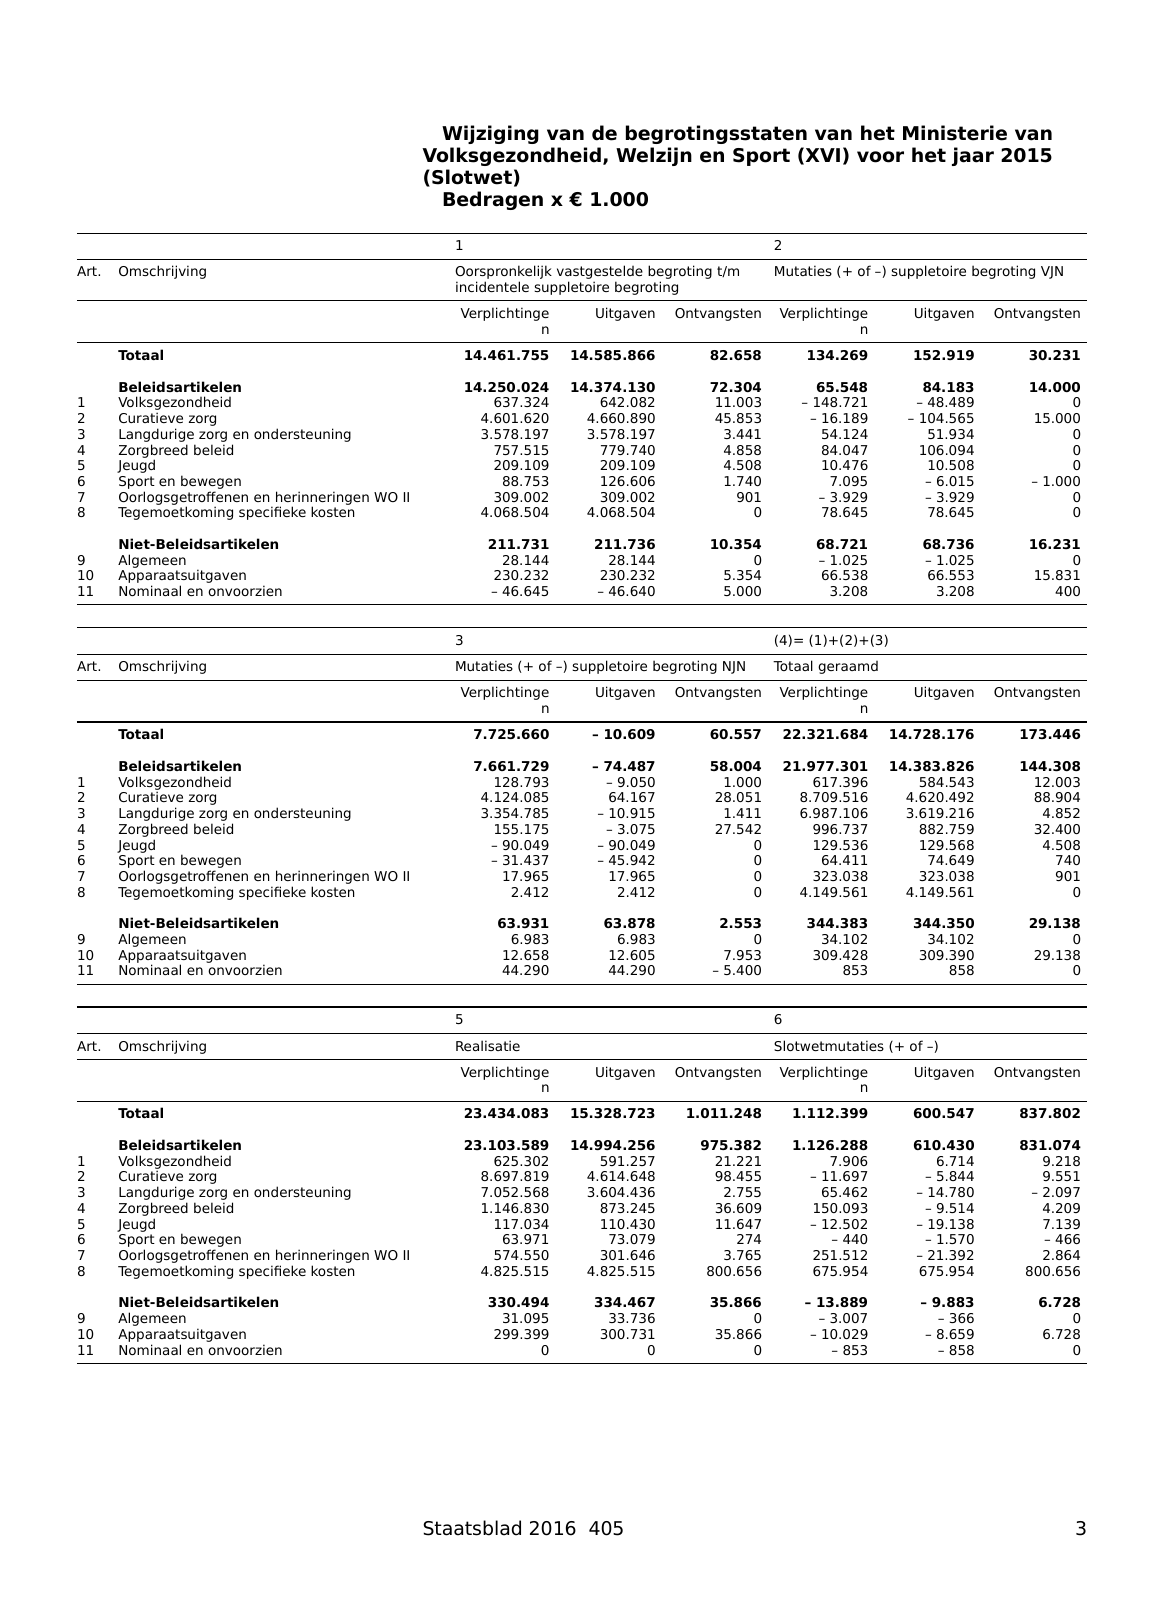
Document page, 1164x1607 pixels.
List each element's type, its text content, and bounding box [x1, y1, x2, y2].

table_cell 3.208 [768, 584, 874, 604]
table_header [112, 234, 449, 258]
table_cell 6.728 [980, 1295, 1087, 1311]
table_cell 3.765 [661, 1248, 768, 1264]
table_cell [112, 900, 449, 916]
table_cell 309.428 [768, 948, 874, 963]
table_cell 0 [661, 1311, 768, 1327]
table_cell 1.740 [661, 474, 768, 489]
table_cell 84.183 [874, 380, 980, 395]
table_cell 6 [77, 1232, 112, 1248]
table_header 6 [768, 1008, 1087, 1033]
table_cell 3.441 [661, 427, 768, 442]
table_cell 299.399 [449, 1327, 555, 1342]
table_cell 44.290 [555, 963, 661, 983]
table_cell [555, 364, 661, 379]
table_cell 44.290 [449, 963, 555, 983]
table_cell [874, 743, 980, 759]
table_cell 400 [980, 584, 1087, 604]
table_cell 36.609 [661, 1201, 768, 1216]
table_cell 35.866 [661, 1295, 768, 1311]
table_cell 28.144 [555, 553, 661, 568]
table_cell Curatieve zorg [112, 1169, 449, 1185]
table_header (4)= (1)+(2)+(3) [768, 628, 1087, 653]
table_cell 0 [661, 1342, 768, 1363]
table_cell 5 [77, 837, 112, 853]
table_cell Oorspronkelijk vastgestelde begroting t/m incidentele suppletoire begroting [449, 260, 768, 300]
table_cell Niet-Beleidsartikelen [112, 537, 449, 552]
table_cell [555, 900, 661, 916]
table_cell 0 [980, 490, 1087, 505]
table_cell 9 [77, 553, 112, 568]
table_cell 230.232 [449, 568, 555, 584]
table_cell Uitgaven [874, 681, 980, 721]
table_cell 309.002 [555, 490, 661, 505]
table_cell Ontvangsten [661, 681, 768, 721]
table_cell 3.578.197 [555, 427, 661, 442]
table_cell 28.051 [661, 790, 768, 806]
table_cell [77, 537, 112, 552]
table_cell [77, 743, 112, 759]
table_cell Apparaatsuitgaven [112, 948, 449, 963]
table_cell 4.620.492 [874, 790, 980, 806]
table_cell – 90.049 [555, 837, 661, 853]
table_cell 7.906 [768, 1154, 874, 1169]
table_cell Jeugd [112, 1216, 449, 1232]
table_cell 7.953 [661, 948, 768, 963]
table_cell 625.302 [449, 1154, 555, 1169]
table_cell 8 [77, 885, 112, 900]
table_cell 209.109 [555, 458, 661, 474]
table_cell 1.411 [661, 806, 768, 822]
table_cell 757.515 [449, 443, 555, 458]
table_cell 64.167 [555, 790, 661, 806]
table_header [77, 234, 112, 258]
table_header 2 [768, 234, 1087, 258]
table_cell 0 [980, 1311, 1087, 1327]
table_cell Langdurige zorg en ondersteuning [112, 427, 449, 442]
table_cell Verplichtingen [768, 681, 874, 721]
table_cell 12.605 [555, 948, 661, 963]
table_cell 51.934 [874, 427, 980, 442]
table_header 3 [449, 628, 768, 653]
table_cell [980, 743, 1087, 759]
table_cell 0 [980, 963, 1087, 983]
table_cell 0 [980, 505, 1087, 521]
table_cell Uitgaven [874, 301, 980, 342]
table_cell 637.324 [449, 395, 555, 411]
table_cell Tegemoetkoming specifieke kosten [112, 885, 449, 900]
table_header [112, 628, 449, 653]
table_cell 11 [77, 1342, 112, 1363]
table_cell 4.149.561 [768, 885, 874, 900]
table_cell [768, 364, 874, 379]
table_cell [661, 1122, 768, 1138]
table_cell 45.853 [661, 411, 768, 427]
table_cell 853 [768, 963, 874, 983]
table_cell 4 [77, 822, 112, 837]
table_cell 0 [449, 1342, 555, 1363]
table_cell 60.557 [661, 723, 768, 743]
table_cell 14.250.024 [449, 380, 555, 395]
table_cell 128.793 [449, 774, 555, 790]
table_cell Art. [77, 1034, 112, 1059]
table_cell Oorlogsgetroffenen en herinneringen WO II [112, 1248, 449, 1264]
table_cell [77, 364, 112, 379]
text Wijziging van de begrotingsstaten van het Ministerie van Volksgezondheid, Welzijn en Sport (XVI) voor het jaar 2015 (Slotwet) [422, 123, 1087, 188]
table_cell – 10.029 [768, 1327, 874, 1342]
table_cell Jeugd [112, 458, 449, 474]
table_cell Verplichtingen [768, 1060, 874, 1101]
table_cell 858 [874, 963, 980, 983]
table_cell – 3.007 [768, 1311, 874, 1327]
table_cell – 19.138 [874, 1216, 980, 1232]
table_cell 2 [77, 1169, 112, 1185]
table_cell [768, 1279, 874, 1295]
table_cell 32.400 [980, 822, 1087, 837]
table_cell 3.578.197 [449, 427, 555, 442]
table_cell 63.971 [449, 1232, 555, 1248]
table_cell Langdurige zorg en ondersteuning [112, 806, 449, 822]
table_cell 600.547 [874, 1102, 980, 1122]
table_cell Algemeen [112, 1311, 449, 1327]
table_cell 16.231 [980, 537, 1087, 552]
table_cell 88.753 [449, 474, 555, 489]
table_cell [768, 743, 874, 759]
table_cell 54.124 [768, 427, 874, 442]
table_cell Ontvangsten [980, 1060, 1087, 1101]
table_cell 1 [77, 774, 112, 790]
table_cell 230.232 [555, 568, 661, 584]
table_cell [980, 364, 1087, 379]
table_cell 10 [77, 1327, 112, 1342]
table_cell 1.146.830 [449, 1201, 555, 1216]
table_cell Apparaatsuitgaven [112, 568, 449, 584]
table_cell 4.508 [980, 837, 1087, 853]
table_cell Nominaal en onvoorzien [112, 963, 449, 983]
table_cell 9 [77, 1311, 112, 1327]
table_cell – 9.883 [874, 1295, 980, 1311]
table_cell 1.112.399 [768, 1102, 874, 1122]
table_cell – 3.929 [874, 490, 980, 505]
table_cell Zorgbreed beleid [112, 822, 449, 837]
table_cell 8 [77, 505, 112, 521]
table_cell [77, 1102, 112, 1122]
table_header [77, 1008, 112, 1033]
table_cell [77, 1295, 112, 1311]
table_cell [874, 364, 980, 379]
table_cell 5 [77, 458, 112, 474]
table_cell Algemeen [112, 553, 449, 568]
table_cell 29.138 [980, 948, 1087, 963]
table_cell 831.074 [980, 1138, 1087, 1153]
table_cell 6 [77, 474, 112, 489]
table_cell 274 [661, 1232, 768, 1248]
table_cell [661, 1279, 768, 1295]
table_cell [112, 364, 449, 379]
table_cell 0 [661, 853, 768, 869]
table_cell 74.649 [874, 853, 980, 869]
table_cell 5 [77, 1216, 112, 1232]
table_cell 2.755 [661, 1185, 768, 1201]
table_cell – 853 [768, 1342, 874, 1363]
table_cell 3 [77, 427, 112, 442]
table_cell [77, 1060, 112, 1101]
table_cell [555, 1279, 661, 1295]
table_cell 126.606 [555, 474, 661, 489]
table_cell – 45.942 [555, 853, 661, 869]
table_cell Omschrijving [112, 1034, 449, 1059]
table_cell 0 [661, 505, 768, 521]
table_cell 209.109 [449, 458, 555, 474]
table_cell – 31.437 [449, 853, 555, 869]
table_header [77, 628, 112, 653]
table_cell Beleidsartikelen [112, 380, 449, 395]
table_cell [555, 743, 661, 759]
table_cell 4.068.504 [449, 505, 555, 521]
table_cell [768, 900, 874, 916]
table_cell 0 [980, 1342, 1087, 1363]
table_cell – 6.015 [874, 474, 980, 489]
table_cell 3 [77, 1185, 112, 1201]
table_cell 2.412 [555, 885, 661, 900]
table_cell 72.304 [661, 380, 768, 395]
table_cell – 48.489 [874, 395, 980, 411]
table_cell 2.553 [661, 916, 768, 932]
table_cell – 3.929 [768, 490, 874, 505]
table_cell 0 [661, 932, 768, 947]
table_cell Realisatie [449, 1034, 768, 1059]
table_cell 10.354 [661, 537, 768, 552]
table_cell [112, 301, 449, 342]
table_cell 591.257 [555, 1154, 661, 1169]
table_cell 63.878 [555, 916, 661, 932]
table_cell [661, 900, 768, 916]
table_cell 3.619.216 [874, 806, 980, 822]
table_cell [661, 521, 768, 537]
table_cell [77, 1138, 112, 1153]
table_cell – 10.915 [555, 806, 661, 822]
table_cell 88.904 [980, 790, 1087, 806]
table_cell 34.102 [768, 932, 874, 947]
table_cell [77, 723, 112, 743]
table_cell 117.034 [449, 1216, 555, 1232]
table_cell [77, 916, 112, 932]
table_cell 0 [980, 932, 1087, 947]
table_cell 29.138 [980, 916, 1087, 932]
table_cell 11.003 [661, 395, 768, 411]
table_cell – 9.514 [874, 1201, 980, 1216]
table_cell 7.052.568 [449, 1185, 555, 1201]
table_cell Verplichtingen [449, 1060, 555, 1101]
table_cell 0 [980, 443, 1087, 458]
table_cell Oorlogsgetroffenen en herinneringen WO II [112, 869, 449, 884]
table_cell 3.604.436 [555, 1185, 661, 1201]
table_cell 78.645 [768, 505, 874, 521]
table_cell 0 [661, 869, 768, 884]
table_cell 1.011.248 [661, 1102, 768, 1122]
table_cell [112, 681, 449, 721]
table_cell 344.383 [768, 916, 874, 932]
table_cell 21.221 [661, 1154, 768, 1169]
table_cell – 13.889 [768, 1295, 874, 1311]
table_cell Tegemoetkoming specifieke kosten [112, 1264, 449, 1279]
table_cell 155.175 [449, 822, 555, 837]
table_cell Ontvangsten [980, 301, 1087, 342]
table_cell 8.709.516 [768, 790, 874, 806]
table_cell 2 [77, 411, 112, 427]
table_cell Oorlogsgetroffenen en herinneringen WO II [112, 490, 449, 505]
table_cell – 5.844 [874, 1169, 980, 1185]
table_cell [874, 900, 980, 916]
table_cell 0 [980, 885, 1087, 900]
table_cell 0 [661, 837, 768, 853]
table_cell Langdurige zorg en ondersteuning [112, 1185, 449, 1201]
table_cell [449, 900, 555, 916]
table_cell – 104.565 [874, 411, 980, 427]
table_cell 6.728 [980, 1327, 1087, 1342]
table_cell – 8.659 [874, 1327, 980, 1342]
table_cell [555, 521, 661, 537]
table_cell Totaal geraamd [768, 655, 1087, 679]
table_cell Art. [77, 655, 112, 679]
text Bedragen x € 1.000 [422, 188, 1087, 211]
table_cell Curatieve zorg [112, 411, 449, 427]
table_cell Sport en bewegen [112, 474, 449, 489]
table_cell 27.542 [661, 822, 768, 837]
table_cell – 12.502 [768, 1216, 874, 1232]
table_cell 211.731 [449, 537, 555, 552]
table_cell 63.931 [449, 916, 555, 932]
table_cell [874, 1122, 980, 1138]
table_cell [77, 681, 112, 721]
table_cell 34.102 [874, 932, 980, 947]
table_cell – 9.050 [555, 774, 661, 790]
table_cell 1.000 [661, 774, 768, 790]
table_cell 3 [77, 806, 112, 822]
table_cell 134.269 [768, 343, 874, 364]
table_cell [112, 521, 449, 537]
table_cell Uitgaven [874, 1060, 980, 1101]
table_cell Totaal [112, 1102, 449, 1122]
table_cell [874, 521, 980, 537]
table_cell 7 [77, 490, 112, 505]
table_cell 779.740 [555, 443, 661, 458]
table_cell 882.759 [874, 822, 980, 837]
table_cell [77, 1279, 112, 1295]
table_cell Verplichtingen [449, 681, 555, 721]
table_cell 6.983 [555, 932, 661, 947]
table_cell Nominaal en onvoorzien [112, 1342, 449, 1363]
table_cell 4 [77, 443, 112, 458]
table_cell Slotwetmutaties (+ of –) [768, 1034, 1087, 1059]
table_cell 800.656 [661, 1264, 768, 1279]
table_cell 129.568 [874, 837, 980, 853]
table_cell 4.614.648 [555, 1169, 661, 1185]
table_cell 4 [77, 1201, 112, 1216]
table_cell 8 [77, 1264, 112, 1279]
table_cell 300.731 [555, 1327, 661, 1342]
table_cell 11.647 [661, 1216, 768, 1232]
table_cell 14.374.130 [555, 380, 661, 395]
table_cell Omschrijving [112, 655, 449, 679]
table_cell Niet-Beleidsartikelen [112, 916, 449, 932]
table_cell 73.079 [555, 1232, 661, 1248]
table_cell Algemeen [112, 932, 449, 947]
table_cell Beleidsartikelen [112, 759, 449, 774]
table_cell 901 [980, 869, 1087, 884]
table_cell 3.354.785 [449, 806, 555, 822]
table_cell 330.494 [449, 1295, 555, 1311]
table_cell Zorgbreed beleid [112, 443, 449, 458]
table_cell Volksgezondheid [112, 395, 449, 411]
table_cell 14.585.866 [555, 343, 661, 364]
table_cell [449, 364, 555, 379]
table_cell [768, 1122, 874, 1138]
table_cell [77, 521, 112, 537]
table_cell 78.645 [874, 505, 980, 521]
table_cell 0 [555, 1342, 661, 1363]
table_cell 6 [77, 853, 112, 869]
table_cell 309.390 [874, 948, 980, 963]
table_cell 4.825.515 [449, 1264, 555, 1279]
table_cell 65.548 [768, 380, 874, 395]
table_cell 82.658 [661, 343, 768, 364]
table_cell 4.508 [661, 458, 768, 474]
table_cell 173.446 [980, 723, 1087, 743]
table_cell Ontvangsten [661, 301, 768, 342]
table_cell – 466 [980, 1232, 1087, 1248]
table_cell 14.994.256 [555, 1138, 661, 1153]
table_cell Jeugd [112, 837, 449, 853]
table_cell 15.328.723 [555, 1102, 661, 1122]
table_cell 4.660.890 [555, 411, 661, 427]
table_cell 610.430 [874, 1138, 980, 1153]
table_header [112, 1008, 449, 1033]
table_cell 98.455 [661, 1169, 768, 1185]
table_cell – 3.075 [555, 822, 661, 837]
table_cell [449, 743, 555, 759]
table_cell 617.396 [768, 774, 874, 790]
table_cell [77, 1122, 112, 1138]
table_cell Uitgaven [555, 301, 661, 342]
table_cell 975.382 [661, 1138, 768, 1153]
table_cell Tegemoetkoming specifieke kosten [112, 505, 449, 521]
table_cell 873.245 [555, 1201, 661, 1216]
table_cell Ontvangsten [661, 1060, 768, 1101]
table_cell 33.736 [555, 1311, 661, 1327]
table_cell 152.919 [874, 343, 980, 364]
table_cell [980, 521, 1087, 537]
table_cell 211.736 [555, 537, 661, 552]
table_cell Volksgezondheid [112, 774, 449, 790]
table_cell 323.038 [874, 869, 980, 884]
table_cell – 366 [874, 1311, 980, 1327]
table_cell – 1.570 [874, 1232, 980, 1248]
table_cell 68.736 [874, 537, 980, 552]
table_cell 1 [77, 395, 112, 411]
table_cell 31.095 [449, 1311, 555, 1327]
table_cell 14.383.826 [874, 759, 980, 774]
table_cell [661, 364, 768, 379]
table_cell Totaal [112, 723, 449, 743]
table_cell 4.068.504 [555, 505, 661, 521]
table_cell 4.852 [980, 806, 1087, 822]
table_cell 996.737 [768, 822, 874, 837]
table_cell 2.412 [449, 885, 555, 900]
table_cell Uitgaven [555, 1060, 661, 1101]
table_cell 309.002 [449, 490, 555, 505]
table_cell 28.144 [449, 553, 555, 568]
table_cell 23.434.083 [449, 1102, 555, 1122]
table_cell 642.082 [555, 395, 661, 411]
table_cell [980, 900, 1087, 916]
table_cell [449, 521, 555, 537]
table_cell 14.000 [980, 380, 1087, 395]
table_cell – 1.000 [980, 474, 1087, 489]
table_cell 3.208 [874, 584, 980, 604]
table_cell 837.802 [980, 1102, 1087, 1122]
table_cell – 1.025 [768, 553, 874, 568]
table_cell – 21.392 [874, 1248, 980, 1264]
table_cell 0 [980, 427, 1087, 442]
table_cell Sport en bewegen [112, 853, 449, 869]
table_cell 4.209 [980, 1201, 1087, 1216]
table_cell Verplichtingen [768, 301, 874, 342]
table_cell 9 [77, 932, 112, 947]
table_cell 7.095 [768, 474, 874, 489]
table_cell [449, 1122, 555, 1138]
table_cell 301.646 [555, 1248, 661, 1264]
table_cell Mutaties (+ of –) suppletoire begroting NJN [449, 655, 768, 679]
table_cell 6.714 [874, 1154, 980, 1169]
table_cell – 148.721 [768, 395, 874, 411]
table_cell 68.721 [768, 537, 874, 552]
table_cell [112, 1122, 449, 1138]
table_cell 12.003 [980, 774, 1087, 790]
table_cell – 5.400 [661, 963, 768, 983]
table_cell 129.536 [768, 837, 874, 853]
table_cell Ontvangsten [980, 681, 1087, 721]
table_cell 0 [980, 458, 1087, 474]
table_cell [874, 1279, 980, 1295]
table_cell [555, 1122, 661, 1138]
table_cell 106.094 [874, 443, 980, 458]
table_cell Zorgbreed beleid [112, 1201, 449, 1216]
table_cell 17.965 [555, 869, 661, 884]
table_cell [112, 1279, 449, 1295]
table_cell 6.983 [449, 932, 555, 947]
table_cell Volksgezondheid [112, 1154, 449, 1169]
table_cell [77, 900, 112, 916]
table_cell 144.308 [980, 759, 1087, 774]
table_header 1 [449, 234, 768, 258]
table_cell 1 [77, 1154, 112, 1169]
table_cell 7 [77, 869, 112, 884]
table_cell Art. [77, 260, 112, 300]
table_cell [77, 343, 112, 364]
table_cell [112, 1060, 449, 1101]
table_cell 675.954 [768, 1264, 874, 1279]
table_cell [661, 743, 768, 759]
table_cell 4.124.085 [449, 790, 555, 806]
table_cell 800.656 [980, 1264, 1087, 1279]
table_cell – 1.025 [874, 553, 980, 568]
table_cell 4.858 [661, 443, 768, 458]
table_cell 0 [661, 553, 768, 568]
table_cell 10 [77, 568, 112, 584]
table_cell 35.866 [661, 1327, 768, 1342]
table_cell [980, 1279, 1087, 1295]
table_cell 11 [77, 584, 112, 604]
table_cell 7.661.729 [449, 759, 555, 774]
table_cell Omschrijving [112, 260, 449, 300]
table_cell [449, 1279, 555, 1295]
table_cell 21.977.301 [768, 759, 874, 774]
table_cell 66.538 [768, 568, 874, 584]
table_cell 110.430 [555, 1216, 661, 1232]
table_cell 10.476 [768, 458, 874, 474]
table_cell 14.728.176 [874, 723, 980, 743]
table_cell – 440 [768, 1232, 874, 1248]
table_cell Niet-Beleidsartikelen [112, 1295, 449, 1311]
table_cell 65.462 [768, 1185, 874, 1201]
table_cell 5.354 [661, 568, 768, 584]
table_cell 17.965 [449, 869, 555, 884]
table_cell [77, 301, 112, 342]
table_cell 8.697.819 [449, 1169, 555, 1185]
table_cell – 11.697 [768, 1169, 874, 1185]
table_cell 574.550 [449, 1248, 555, 1264]
table_cell [768, 521, 874, 537]
table_cell 15.831 [980, 568, 1087, 584]
table_cell 64.411 [768, 853, 874, 869]
table_cell Nominaal en onvoorzien [112, 584, 449, 604]
table_cell 22.321.684 [768, 723, 874, 743]
table_cell 0 [980, 395, 1087, 411]
table_cell 4.149.561 [874, 885, 980, 900]
table_cell 2 [77, 790, 112, 806]
table_cell 334.467 [555, 1295, 661, 1311]
table_cell 4.601.620 [449, 411, 555, 427]
table_cell – 90.049 [449, 837, 555, 853]
table_cell Mutaties (+ of –) suppletoire begroting VJN [768, 260, 1087, 300]
table_cell Totaal [112, 343, 449, 364]
table_cell 84.047 [768, 443, 874, 458]
table_cell 0 [661, 885, 768, 900]
table_cell 5.000 [661, 584, 768, 604]
table_cell – 14.780 [874, 1185, 980, 1201]
table_cell 9.218 [980, 1154, 1087, 1169]
table_cell 251.512 [768, 1248, 874, 1264]
table_cell 30.231 [980, 343, 1087, 364]
table_cell – 46.645 [449, 584, 555, 604]
table_cell 7.139 [980, 1216, 1087, 1232]
table_cell [980, 1122, 1087, 1138]
table_cell 66.553 [874, 568, 980, 584]
table_cell 10.508 [874, 458, 980, 474]
table_cell 12.658 [449, 948, 555, 963]
table_cell 11 [77, 963, 112, 983]
table_cell 0 [980, 553, 1087, 568]
table_cell Verplichtingen [449, 301, 555, 342]
table_cell 1.126.288 [768, 1138, 874, 1153]
table_cell 23.103.589 [449, 1138, 555, 1153]
table_cell Sport en bewegen [112, 1232, 449, 1248]
table_cell 10 [77, 948, 112, 963]
table_cell 150.093 [768, 1201, 874, 1216]
table_cell – 10.609 [555, 723, 661, 743]
table_cell 675.954 [874, 1264, 980, 1279]
table_cell 584.543 [874, 774, 980, 790]
table_header 5 [449, 1008, 768, 1033]
table_cell 344.350 [874, 916, 980, 932]
table_cell 7 [77, 1248, 112, 1264]
table_cell – 46.640 [555, 584, 661, 604]
table_cell [112, 743, 449, 759]
table_cell [77, 759, 112, 774]
table_cell – 2.097 [980, 1185, 1087, 1201]
table_cell 7.725.660 [449, 723, 555, 743]
table_cell 58.004 [661, 759, 768, 774]
table_cell – 74.487 [555, 759, 661, 774]
table_cell 740 [980, 853, 1087, 869]
table_cell 9.551 [980, 1169, 1087, 1185]
table_cell 901 [661, 490, 768, 505]
table_cell Uitgaven [555, 681, 661, 721]
table_cell 6.987.106 [768, 806, 874, 822]
table_cell Beleidsartikelen [112, 1138, 449, 1153]
table_cell 14.461.755 [449, 343, 555, 364]
table_cell – 858 [874, 1342, 980, 1363]
table_cell 2.864 [980, 1248, 1087, 1264]
table_cell 4.825.515 [555, 1264, 661, 1279]
table_cell [77, 380, 112, 395]
table_cell – 16.189 [768, 411, 874, 427]
table_cell 323.038 [768, 869, 874, 884]
table_cell Apparaatsuitgaven [112, 1327, 449, 1342]
table_cell 15.000 [980, 411, 1087, 427]
table_cell Curatieve zorg [112, 790, 449, 806]
